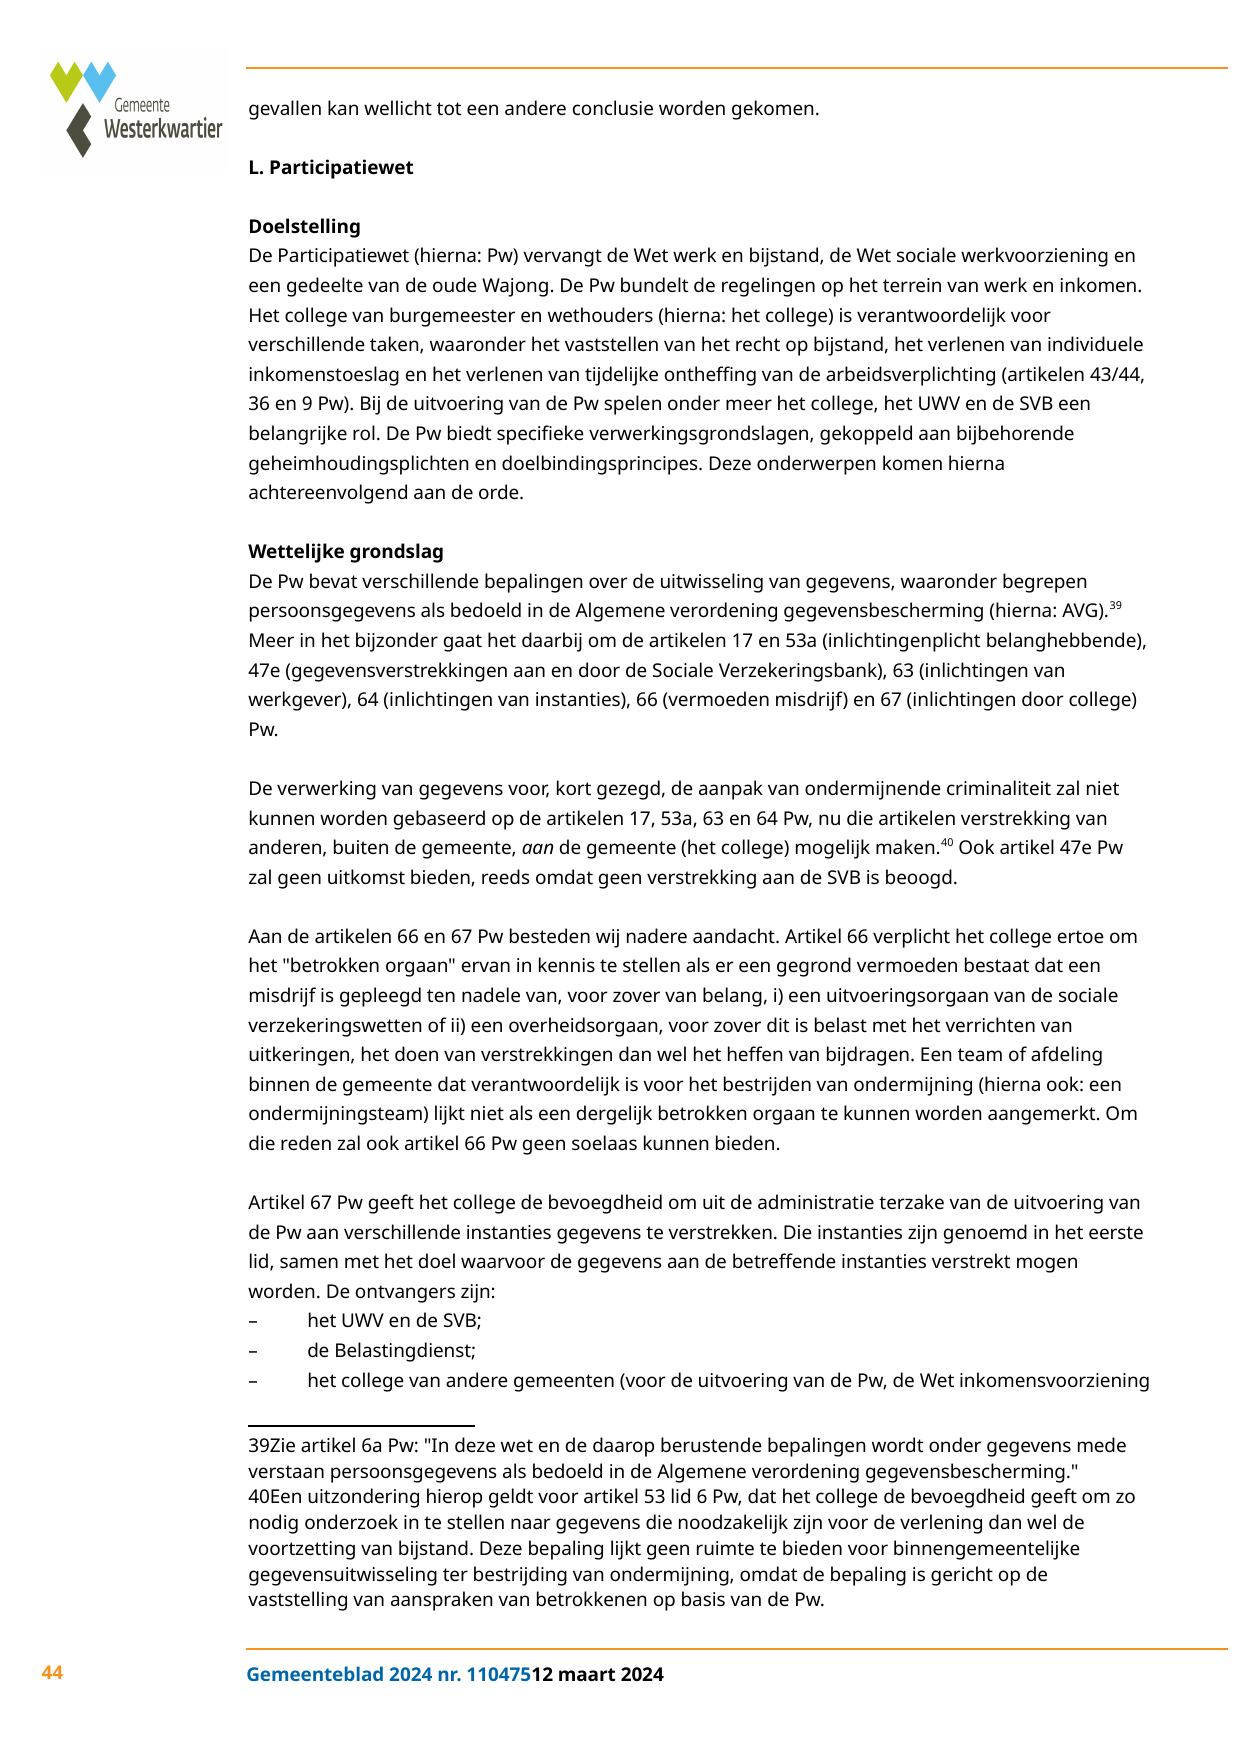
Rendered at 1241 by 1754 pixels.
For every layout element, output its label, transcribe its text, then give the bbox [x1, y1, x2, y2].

list de Belastingdienst; [248, 1337, 1152, 1363]
list het UWV en de SVB; [248, 1308, 1152, 1333]
text Een uitzondering hierop geldt voor artikel 53 lid 6 Pw, dat het college de bevoegdheid geeft om zo nodig onderzoek in te stellen naar gegevens die noodzakelijk zijn voor de verlening dan wel de voortzetting van bijstand. Deze bepaling lijkt geen ruimte te bieden voor binnengemeentelijke gegevensuitwisseling ter bestrijding van ondermijning, omdat de bepaling is gericht op de vaststelling van aanspraken van betrokkenen op basis van de Pw. [248, 1483, 1152, 1612]
text gevallen kan wellicht tot een andere conclusie worden gekomen. [248, 95, 1152, 121]
text De Pw bevat verschillende bepalingen over de uitwisseling van gegevens, waaronder begrepen persoonsgegevens als bedoeld in de Algemene verordening gegevensbescherming (hierna: AVG). Meer in het bijzonder gaat het daarbij om de artikelen 17 en 53a (inlichtingenplicht belanghebbende), 47e (gegevensverstrekkingen aan en door de Sociale Verzekeringsbank), 63 (inlichtingen van werkgever), 64 (inlichtingen van instanties), 66 (vermoeden misdrijf) en 67 (inlichtingen door college) Pw. [248, 568, 1152, 742]
text Doelstelling [248, 213, 1152, 239]
picture [41, 47, 231, 172]
text L. Participatiewet [248, 154, 1152, 180]
text Artikel 67 Pw geeft het college de bevoegdheid om uit de administratie terzake van de uitvoering van de Pw aan verschillende instanties gegevens te verstrekken. Die instanties zijn genoemd in het eerste lid, samen met het doel waarvoor de gegevens aan de betreffende instanties verstrekt mogen worden. De ontvangers zijn: [248, 1189, 1152, 1304]
text Wettelijke grondslag [248, 538, 1152, 564]
text Zie artikel 6a Pw: "In deze wet en de daarop berustende bepalingen wordt onder gegevens mede verstaan persoonsgegevens als bedoeld in de Algemene verordening gegevensbescherming." [248, 1432, 1152, 1483]
text Aan de artikelen 66 en 67 Pw besteden wij nadere aandacht. Artikel 66 verplicht het college ertoe om het "betrokken orgaan" ervan in kennis te stellen als er een gegrond vermoeden bestaat dat een misdrijf is gepleegd ten nadele van, voor zover van belang, i) een uitvoeringsorgaan van de sociale verzekeringswetten of ii) een overheidsorgaan, voor zover dit is belast met het verrichten van uitkeringen, het doen van verstrekkingen dan wel het heffen van bijdragen. Een team of afdeling binnen de gemeente dat verantwoordelijk is voor het bestrijden van ondermijning (hierna ook: een ondermijningsteam) lijkt niet als een dergelijk betrokken orgaan te kunnen worden aangemerkt. Om die reden zal ook artikel 66 Pw geen soelaas kunnen bieden. [248, 923, 1152, 1156]
list het college van andere gemeenten (voor de uitvoering van de Pw, de Wet inkomensvoorziening [248, 1367, 1152, 1393]
text De verwerking van gegevens voor, kort gezegd, de aanpak van ondermijnende criminaliteit zal niet kunnen worden gebaseerd op de artikelen 17, 53a, 63 en 64 Pw, nu die artikelen verstrekking van anderen, buiten de gemeente, aan de gemeente (het college) mogelijk maken. Ook artikel 47e Pw zal geen uitkomst bieden, reeds omdat geen verstrekking aan de SVB is beoogd. [248, 775, 1152, 890]
text De Participatiewet (hierna: Pw) vervangt de Wet werk en bijstand, de Wet sociale werkvoorziening en een gedeelte van de oude Wajong. De Pw bundelt de regelingen op het terrein van werk en inkomen. Het college van burgemeester en wethouders (hierna: het college) is verantwoordelijk voor verschillende taken, waaronder het vaststellen van het recht op bijstand, het verlenen van individuele inkomenstoeslag en het verlenen van tijdelijke ontheffing van de arbeidsverplichting (artikelen 43/44, 36 en 9 Pw). Bij de uitvoering van de Pw spelen onder meer het college, het UWV en de SVB een belangrijke rol. De Pw biedt specifieke verwerkingsgrondslagen, gekoppeld aan bijbehorende geheimhoudingsplichten en doelbindingsprincipes. Deze onderwerpen komen hierna achtereenvolgend aan de orde. [248, 243, 1152, 505]
